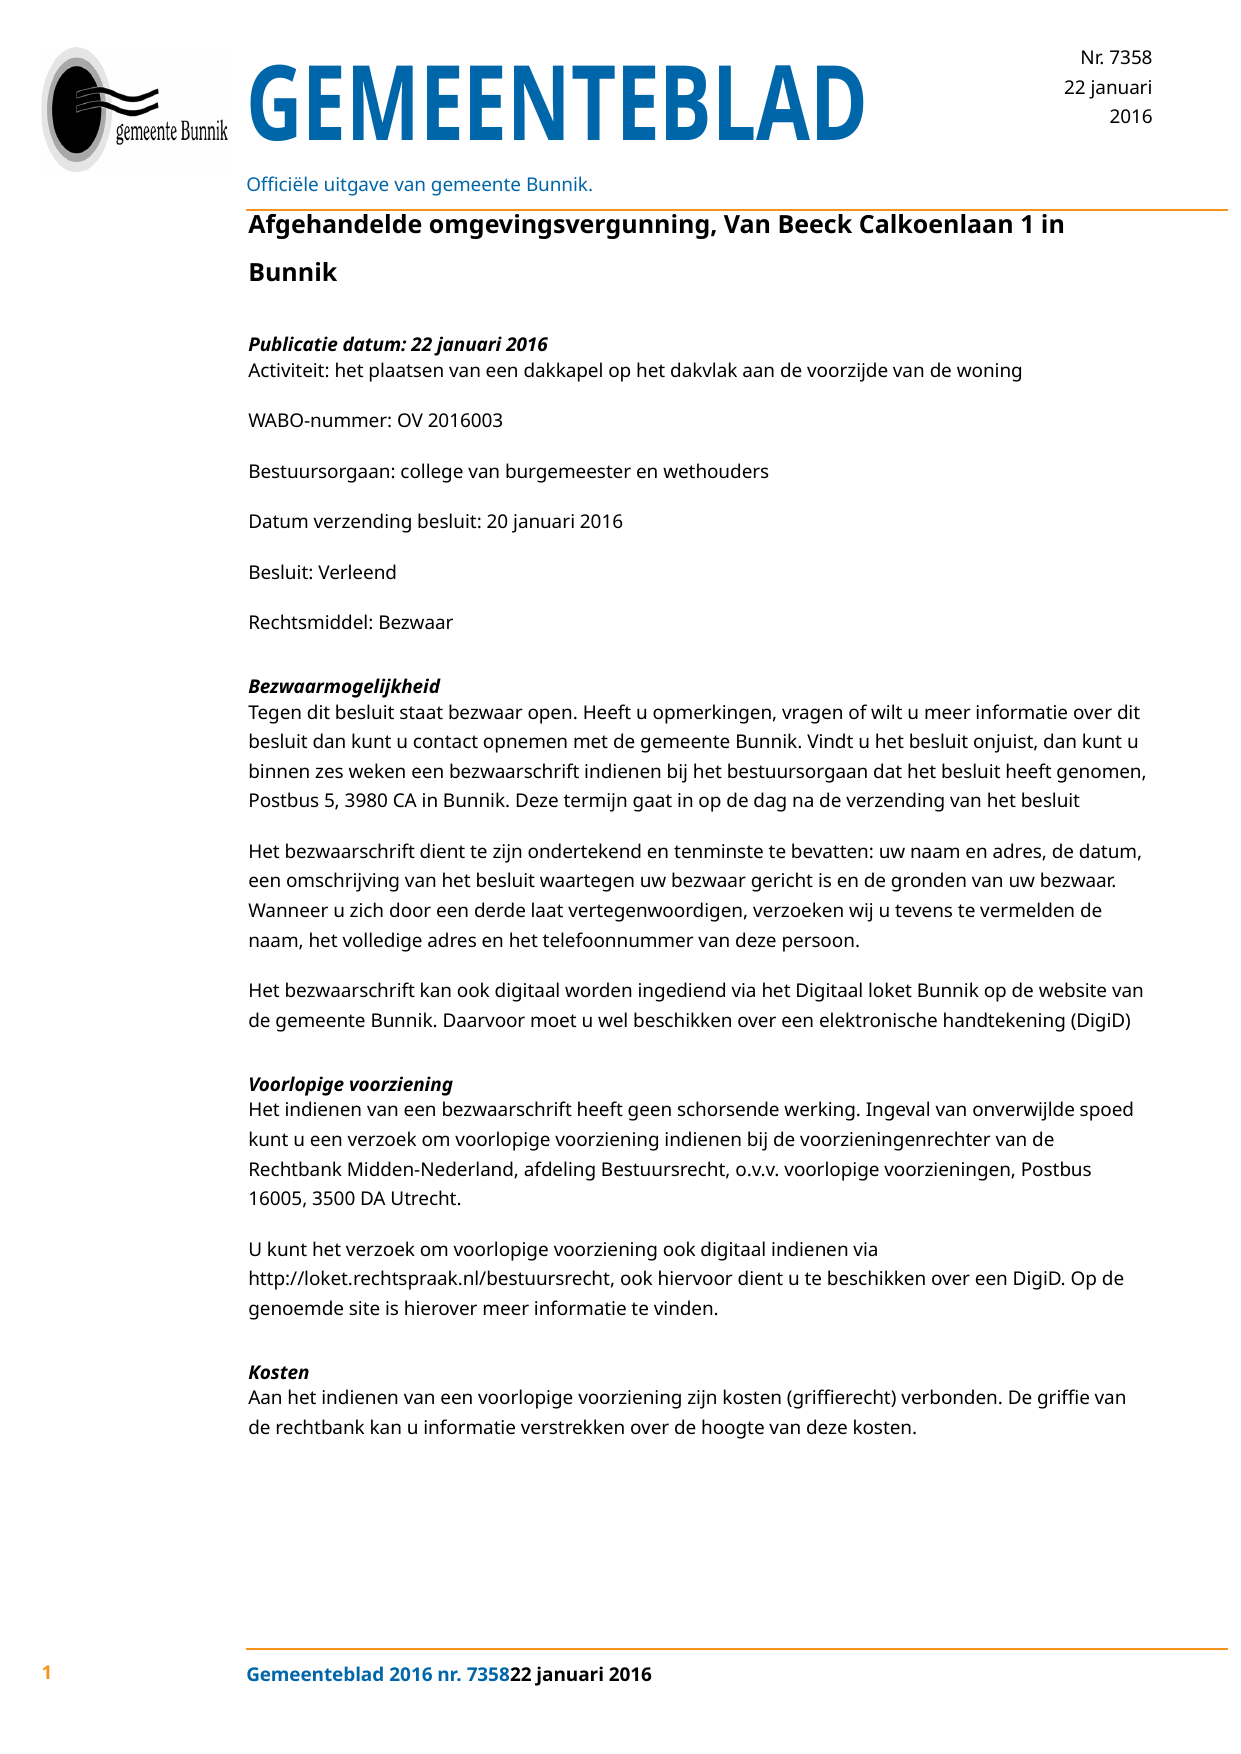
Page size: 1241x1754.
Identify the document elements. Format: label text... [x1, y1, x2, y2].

text Bestuursorgaan: college van burgemeester en wethouders [248, 458, 1152, 484]
text Tegen dit besluit staat bezwaar open. Heeft u opmerkingen, vragen of wilt u meer informatie over dit besluit dan kunt u contact opnemen met de gemeente Bunnik. Vindt u het besluit onjuist, dan kunt u binnen zes weken een bezwaarschrift indienen bij het bestuursorgaan dat het besluit heeft genomen, Postbus 5, 3980 CA in Bunnik. Deze termijn gaat in op de dag na de verzending van het besluit [248, 699, 1152, 813]
text Bezwaarmogelijkheid [248, 673, 1152, 699]
text Aan het indienen van een voorlopige voorziening zijn kosten (griffierecht) verbonden. De griffie van de rechtbank kan u informatie verstrekken over de hoogte van deze kosten. [248, 1384, 1152, 1440]
picture [41, 47, 231, 172]
text Rechtsmiddel: Bezwaar [248, 609, 1152, 635]
text U kunt het verzoek om voorlopige voorziening ook digitaal indienen via http://loket.rechtspraak.nl/bestuursrecht, ook hiervoor dient u te beschikken over een DigiD. Op de genoemde site is hierover meer informatie te vinden. [248, 1236, 1152, 1321]
text Datum verzending besluit: 20 januari 2016 [248, 508, 1152, 534]
text WABO-nummer: OV 2016003 [248, 408, 1152, 433]
text Afgehandelde omgevingsvergunning, Van Beeck Calkoenlaan 1 in Bunnik [248, 211, 1152, 288]
text Het bezwaarschrift dient te zijn ondertekend en tenminste te bevatten: uw naam en adres, de datum, een omschrijving van het besluit waartegen uw bezwaar gericht is en de gronden van uw bezwaar. Wanneer u zich door een derde laat vertegenwoordigen, verzoeken wij u tevens te vermelden de naam, het volledige adres en het telefoonnummer van deze persoon. [248, 838, 1152, 953]
text Het bezwaarschrift kan ook digitaal worden ingediend via het Digitaal loket Bunnik op de website van de gemeente Bunnik. Daarvoor moet u wel beschikken over een elektronische handtekening (DigiD) [248, 977, 1152, 1033]
text Kosten [248, 1359, 1152, 1384]
text Besluit: Verleend [248, 559, 1152, 584]
text Voorlopige voorziening [248, 1071, 1152, 1097]
text Activiteit: het plaatsen van een dakkapel op het dakvlak aan de voorzijde van de woning [248, 357, 1152, 383]
text Publicatie datum: 22 januari 2016 [248, 331, 1152, 357]
text Het indienen van een bezwaarschrift heeft geen schorsende werking. Ingeval van onverwijlde spoed kunt u een verzoek om voorlopige voorziening indienen bij de voorzieningenrechter van de Rechtbank Midden-Nederland, afdeling Bestuursrecht, o.v.v. voorlopige voorzieningen, Postbus 16005, 3500 DA Utrecht. [248, 1097, 1152, 1211]
